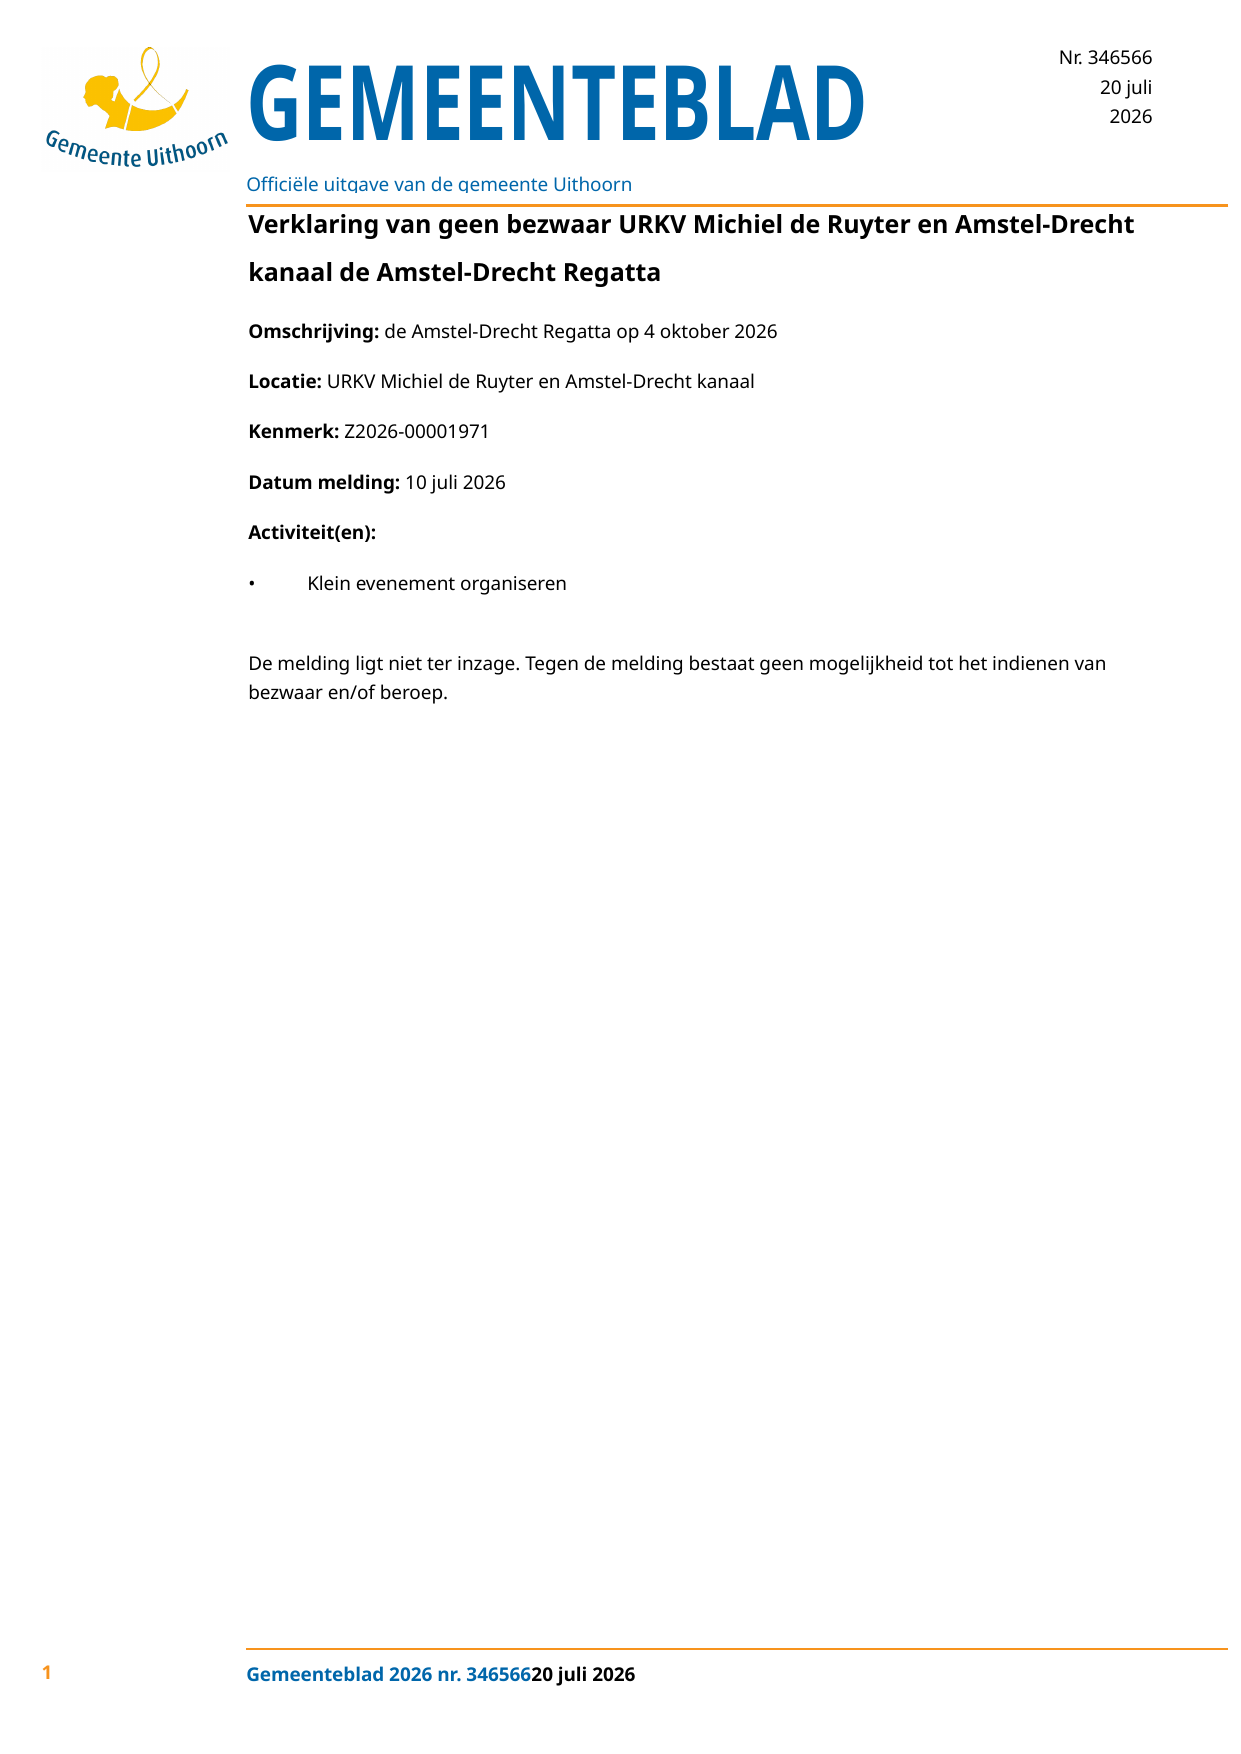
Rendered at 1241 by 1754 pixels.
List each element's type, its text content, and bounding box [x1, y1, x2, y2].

text De melding ligt niet ter inzage. Tegen de melding bestaat geen mogelijkheid tot het indienen van bezwaar en/of beroep. [248, 650, 1152, 705]
list Klein evenement organiseren [248, 570, 1152, 596]
text Datum melding: 10 juli 2026 [248, 469, 1152, 495]
text Activiteit(en): [248, 519, 1152, 545]
picture [41, 47, 231, 172]
text Verklaring van geen bezwaar URKV Michiel de Ruyter en Amstel-Drecht kanaal de Amstel-Drecht Regatta [248, 207, 1152, 288]
text Kenmerk: Z2026-00001971 [248, 419, 1152, 444]
text Locatie: URKV Michiel de Ruyter en Amstel-Drecht kanaal [248, 368, 1152, 394]
text Omschrijving: de Amstel-Drecht Regatta op 4 oktober 2026 [248, 318, 1152, 344]
